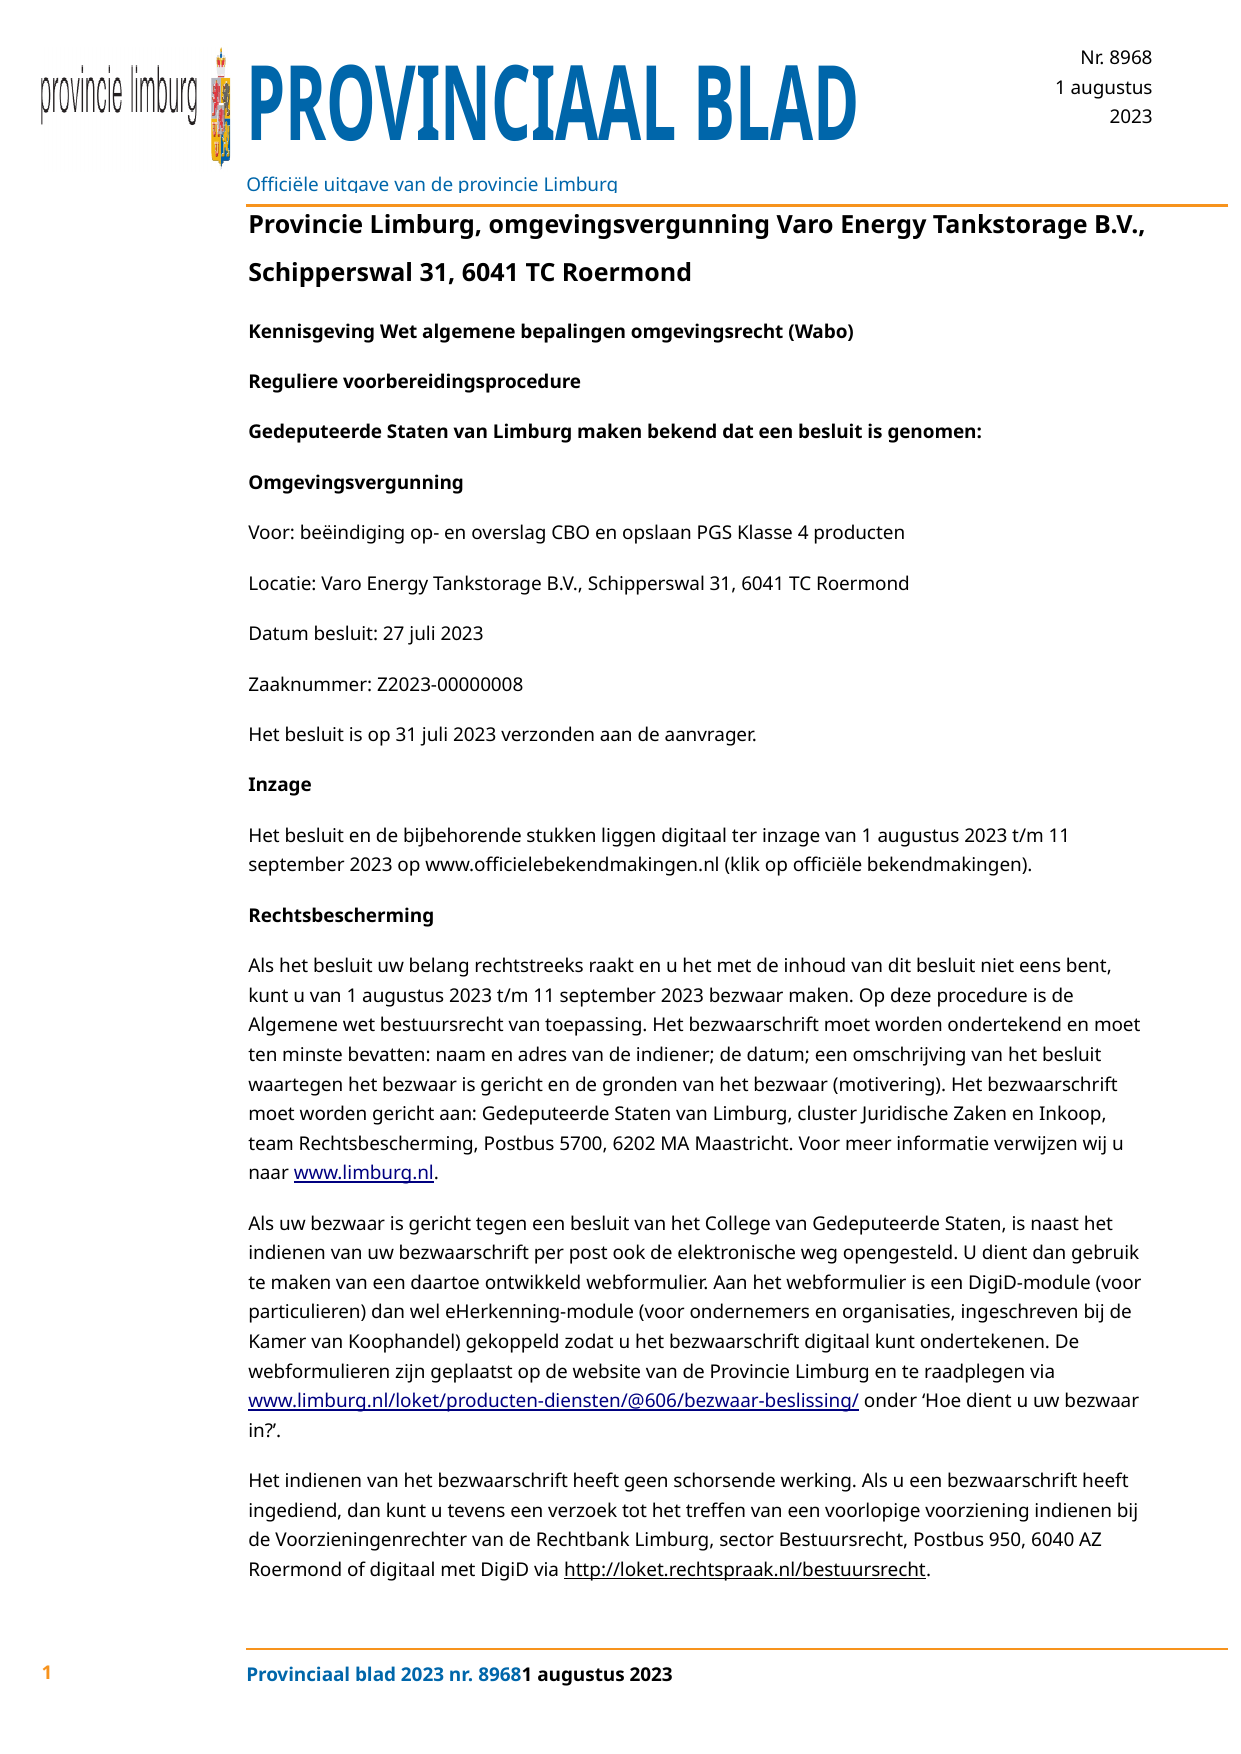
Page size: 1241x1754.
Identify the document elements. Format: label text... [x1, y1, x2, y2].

text Gedeputeerde Staten van Limburg maken bekend dat een besluit is genomen: [248, 419, 1152, 444]
text Datum besluit: 27 juli 2023 [248, 620, 1152, 646]
text Kennisgeving Wet algemene bepalingen omgevingsrecht (Wabo) [248, 318, 1152, 344]
text Zaaknummer: Z2023-00000008 [248, 671, 1152, 697]
text Locatie: Varo Energy Tankstorage B.V., Schipperswal 31, 6041 TC Roermond [248, 570, 1152, 596]
text Rechtsbescherming [248, 902, 1152, 928]
text Inzage [248, 772, 1152, 797]
text Het indienen van het bezwaarschrift heeft geen schorsende werking. Als u een bezwaarschrift heeft ingediend, dan kunt u tevens een verzoek tot het treffen van een voorlopige voorziening indienen bij de Voorzieningenrechter van de Rechtbank Limburg, sector Bestuursrecht, Postbus 950, 6040 AZ Roermond of digitaal met DigiD via http://loket.rechtspraak.nl/bestuursrecht. [248, 1467, 1152, 1582]
text Provincie Limburg, omgevingsvergunning Varo Energy Tankstorage B.V., Schipperswal 31, 6041 TC Roermond [248, 207, 1152, 288]
text Omgevingsvergunning [248, 469, 1152, 495]
text Als het besluit uw belang rechtstreeks raakt en u het met de inhoud van dit besluit niet eens bent, kunt u van 1 augustus 2023 t/m 11 september 2023 bezwaar maken. Op deze procedure is de Algemene wet bestuursrecht van toepassing. Het bezwaarschrift moet worden ondertekend en moet ten minste bevatten: naam en adres van de indiener; de datum; een omschrijving van het besluit waartegen het bezwaar is gericht en de gronden van het bezwaar (motivering). Het bezwaarschrift moet worden gericht aan: Gedeputeerde Staten van Limburg, cluster Juridische Zaken en Inkoop, team Rechtsbescherming, Postbus 5700, 6202 MA Maastricht. Voor meer informatie verwijzen wij u naar www.limburg.nl. [248, 952, 1152, 1185]
text Voor: beëindiging op- en overslag CBO en opslaan PGS Klasse 4 producten [248, 519, 1152, 545]
text Als uw bezwaar is gericht tegen een besluit van het College van Gedeputeerde Staten, is naast het indienen van uw bezwaarschrift per post ook de elektronische weg opengesteld. U dient dan gebruik te maken van een daartoe ontwikkeld webformulier. Aan het webformulier is een DigiD-module (voor particulieren) dan wel eHerkenning-module (voor ondernemers en organisaties, ingeschreven bij de Kamer van Koophandel) gekoppeld zodat u het bezwaarschrift digitaal kunt ondertekenen. De webformulieren zijn geplaatst op de website van de Provincie Limburg en te raadplegen via www.limburg.nl/loket/producten-diensten/@606/bezwaar-beslissing/ onder ‘Hoe dient u uw bezwaar in?’. [248, 1210, 1152, 1443]
text Het besluit is op 31 juli 2023 verzonden aan de aanvrager. [248, 721, 1152, 747]
text Het besluit en de bijbehorende stukken liggen digitaal ter inzage van 1 augustus 2023 t/m 11 september 2023 op www.officielebekendmakingen.nl (klik op officiële bekendmakingen). [248, 822, 1152, 877]
text Reguliere voorbereidingsprocedure [248, 368, 1152, 394]
picture [41, 47, 231, 172]
